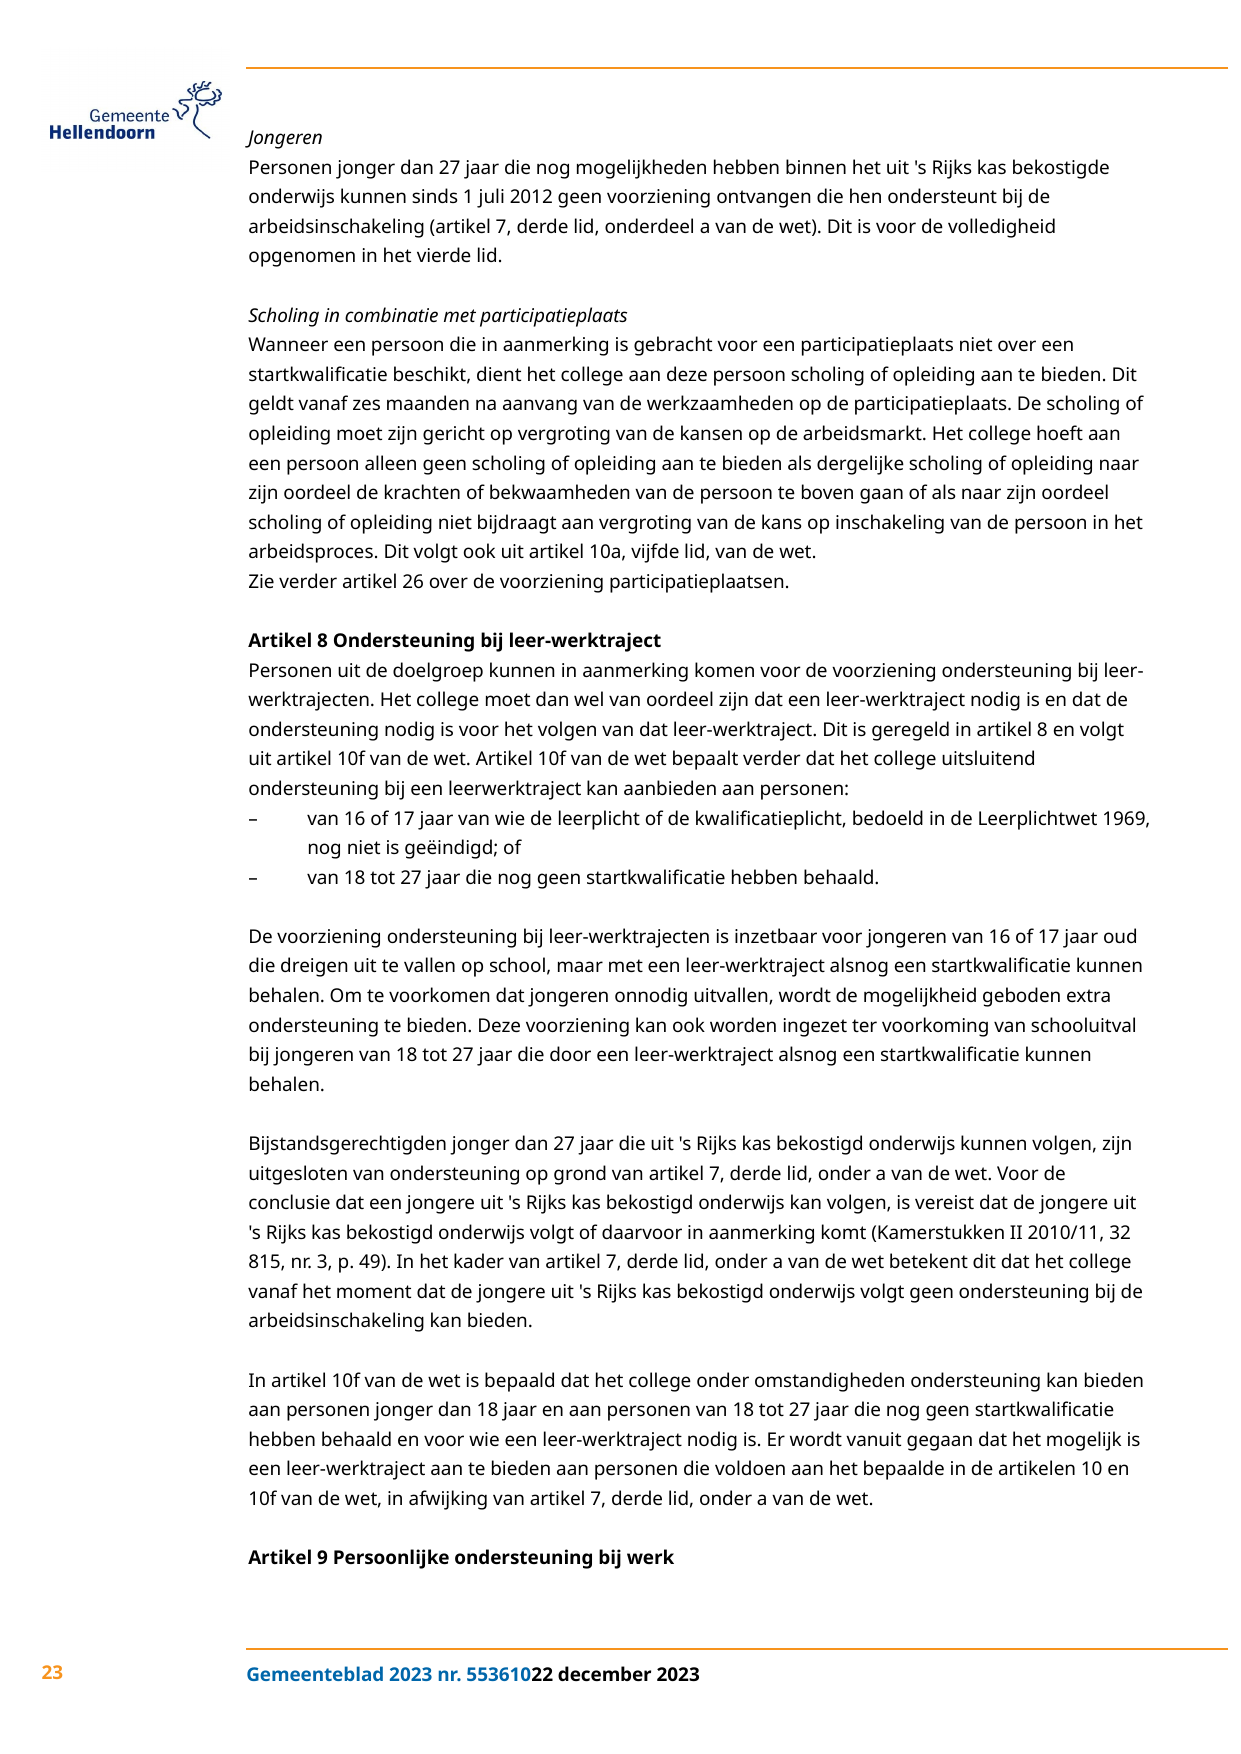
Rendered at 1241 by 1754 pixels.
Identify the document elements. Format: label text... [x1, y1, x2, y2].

text Jongeren [248, 124, 1152, 150]
text Wanneer een persoon die in aanmerking is gebracht voor een participatieplaats niet over een startkwalificatie beschikt, dient het college aan deze persoon scholing of opleiding aan te bieden. Dit geldt vanaf zes maanden na aanvang van de werkzaamheden op de participatieplaats. De scholing of opleiding moet zijn gericht op vergroting van de kansen op de arbeidsmarkt. Het college hoeft aan een persoon alleen geen scholing of opleiding aan te bieden als dergelijke scholing of opleiding naar zijn oordeel de krachten of bekwaamheden van de persoon te boven gaan of als naar zijn oordeel scholing of opleiding niet bijdraagt aan vergroting van de kans op inschakeling van de persoon in het arbeidsproces. Dit volgt ook uit artikel 10a, vijfde lid, van de wet. [248, 331, 1152, 564]
text Bijstandsgerechtigden jonger dan 27 jaar die uit 's Rijks kas bekostigd onderwijs kunnen volgen, zijn uitgesloten van ondersteuning op grond van artikel 7, derde lid, onder a van de wet. Voor de conclusie dat een jongere uit 's Rijks kas bekostigd onderwijs kan volgen, is vereist dat de jongere uit 's Rijks kas bekostigd onderwijs volgt of daarvoor in aanmerking komt (Kamerstukken II 2010/11, 32 815, nr. 3, p. 49). In het kader van artikel 7, derde lid, onder a van de wet betekent dit dat het college vanaf het moment dat de jongere uit 's Rijks kas bekostigd onderwijs volgt geen ondersteuning bij de arbeidsinschakeling kan bieden. [248, 1130, 1152, 1333]
list van 18 tot 27 jaar die nog geen startkwalificatie hebben behaald. [248, 864, 1152, 890]
text Zie verder artikel 26 over de voorziening participatieplaatsen. [248, 568, 1152, 594]
text Personen jonger dan 27 jaar die nog mogelijkheden hebben binnen het uit 's Rijks kas bekostigde onderwijs kunnen sinds 1 juli 2012 geen voorziening ontvangen die hen ondersteunt bij de arbeidsinschakeling (artikel 7, derde lid, onderdeel a van de wet). Dit is voor de volledigheid opgenomen in het vierde lid. [248, 154, 1152, 268]
picture [41, 47, 231, 172]
text De voorziening ondersteuning bij leer-werktrajecten is inzetbaar voor jongeren van 16 of 17 jaar oud die dreigen uit te vallen op school, maar met een leer-werktraject alsnog een startkwalificatie kunnen behalen. Om te voorkomen dat jongeren onnodig uitvallen, wordt de mogelijkheid geboden extra ondersteuning te bieden. Deze voorziening kan ook worden ingezet ter voorkoming van schooluitval bij jongeren van 18 tot 27 jaar die door een leer-werktraject alsnog een startkwalificatie kunnen behalen. [248, 923, 1152, 1097]
text Artikel 9 Persoonlijke ondersteuning bij werk [248, 1544, 1152, 1570]
text Artikel 8 Ondersteuning bij leer-werktraject [248, 627, 1152, 653]
text In artikel 10f van de wet is bepaald dat het college onder omstandigheden ondersteuning kan bieden aan personen jonger dan 18 jaar en aan personen van 18 tot 27 jaar die nog geen startkwalificatie hebben behaald en voor wie een leer-werktraject nodig is. Er wordt vanuit gegaan dat het mogelijk is een leer-werktraject aan te bieden aan personen die voldoen aan het bepaalde in de artikelen 10 en 10f van de wet, in afwijking van artikel 7, derde lid, onder a van de wet. [248, 1367, 1152, 1511]
text Scholing in combinatie met participatieplaats [248, 302, 1152, 328]
list van 16 of 17 jaar van wie de leerplicht of de kwalificatieplicht, bedoeld in de Leerplichtwet 1969, nog niet is geëindigd; of [248, 805, 1152, 860]
text Personen uit de doelgroep kunnen in aanmerking komen voor de voorziening ondersteuning bij leer-werktrajecten. Het college moet dan wel van oordeel zijn dat een leer-werktraject nodig is en dat de ondersteuning nodig is voor het volgen van dat leer-werktraject. Dit is geregeld in artikel 8 en volgt uit artikel 10f van de wet. Artikel 10f van de wet bepaalt verder dat het college uitsluitend ondersteuning bij een leerwerktraject kan aanbieden aan personen: [248, 657, 1152, 801]
